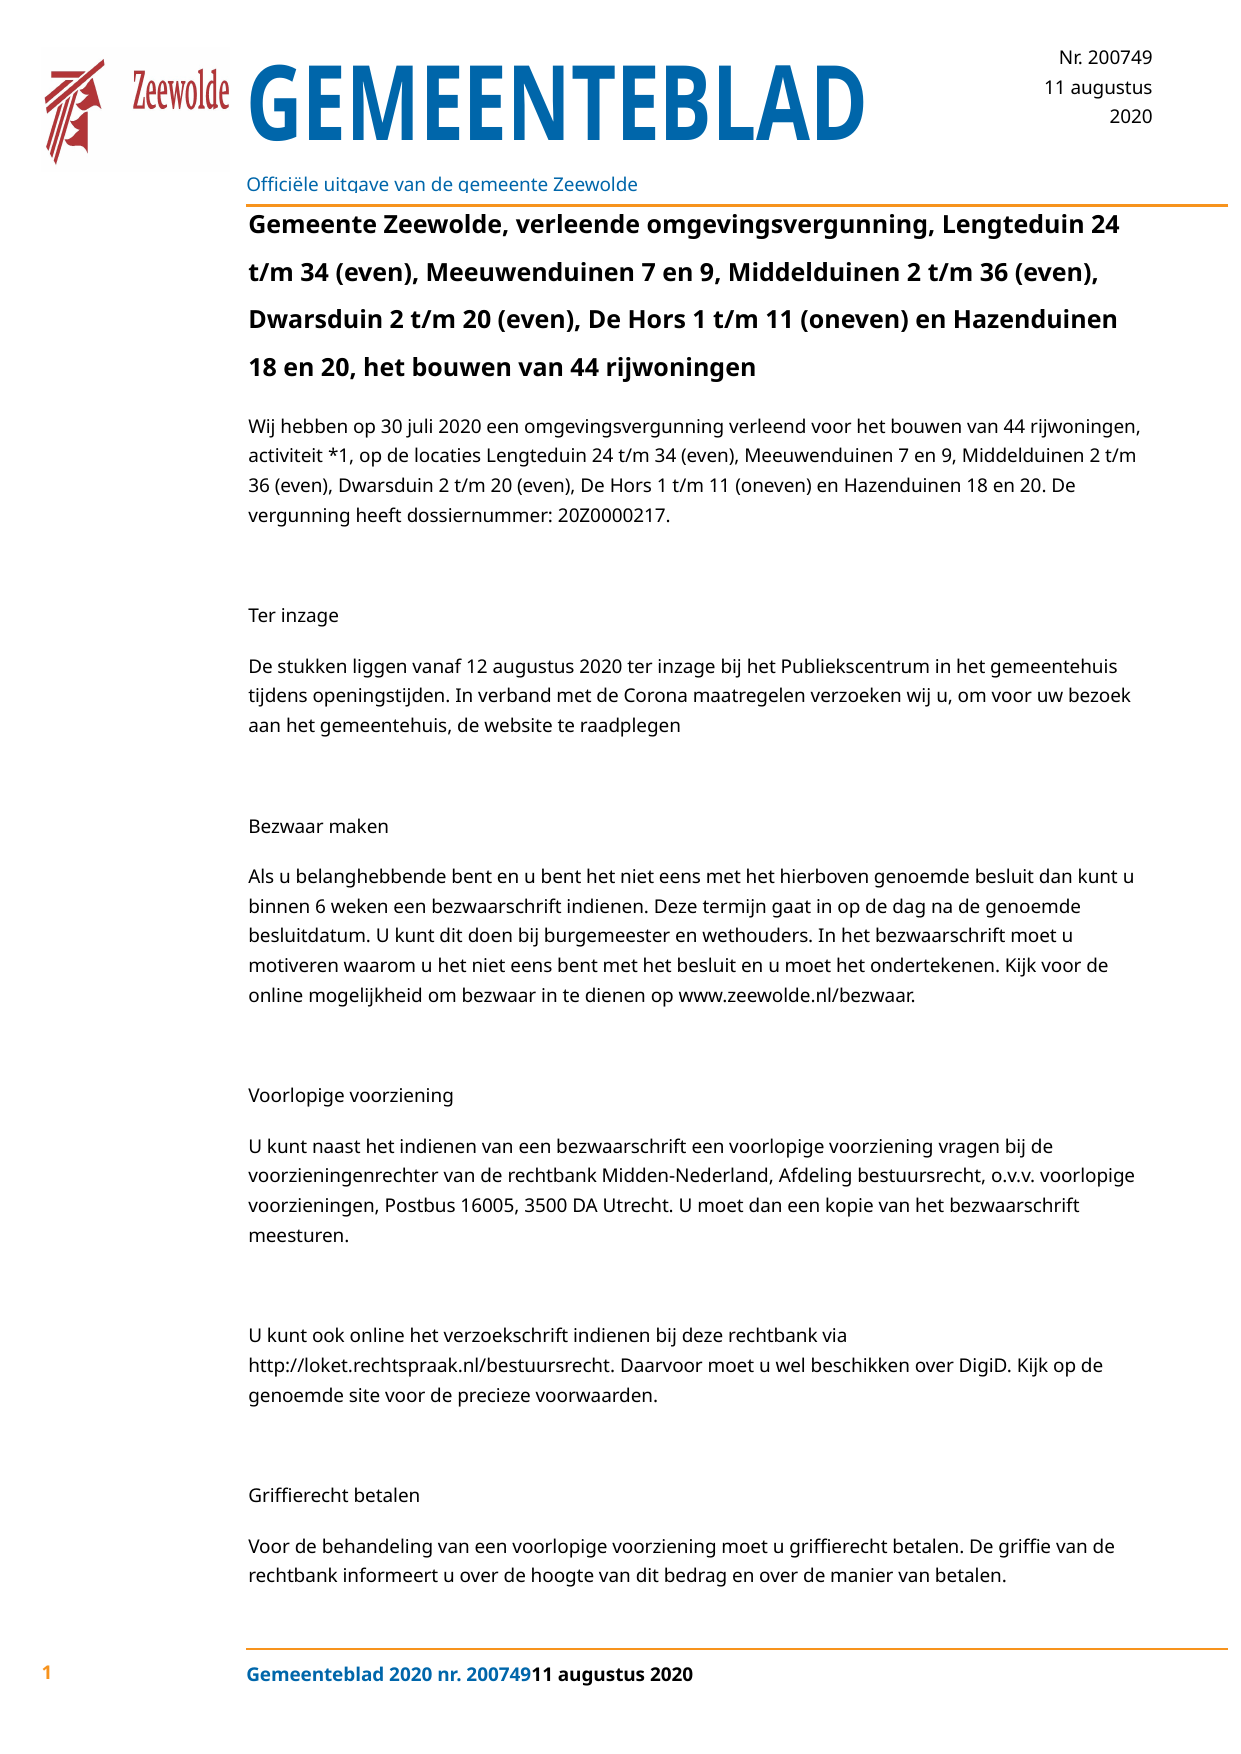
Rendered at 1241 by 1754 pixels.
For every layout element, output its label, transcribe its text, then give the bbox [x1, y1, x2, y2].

text U kunt ook online het verzoekschrift indienen bij deze rechtbank via http://loket.rechtspraak.nl/bestuursrecht. Daarvoor moet u wel beschikken over DigiD. Kijk op de genoemde site voor de precieze voorwaarden. [248, 1323, 1152, 1408]
text Ter inzage [248, 603, 1152, 628]
text Gemeente Zeewolde, verleende omgevingsvergunning, Lengteduin 24 t/m 34 (even), Meeuwenduinen 7 en 9, Middelduinen 2 t/m 36 (even), Dwarsduin 2 t/m 20 (even), De Hors 1 t/m 11 (oneven) en Hazenduinen 18 en 20, het bouwen van 44 rijwoningen [248, 207, 1152, 384]
picture [41, 47, 231, 172]
text Griffierecht betalen [248, 1483, 1152, 1508]
text U kunt naast het indienen van een bezwaarschrift een voorlopige voorziening vragen bij de voorzieningenrechter van de rechtbank Midden-Nederland, Afdeling bestuursrecht, o.v.v. voorlopige voorzieningen, Postbus 16005, 3500 DA Utrecht. U moet dan een kopie van het bezwaarschrift meesturen. [248, 1133, 1152, 1248]
text Als u belanghebbende bent en u bent het niet eens met het hierboven genoemde besluit dan kunt u binnen 6 weken een bezwaarschrift indienen. Deze termijn gaat in op de dag na de genoemde besluitdatum. U kunt dit doen bij burgemeester en wethouders. In het bezwaarschrift moet u motiveren waarom u het niet eens bent met het besluit en u moet het ondertekenen. Kijk voor de online mogelijkheid om bezwaar in te dienen op www.zeewolde.nl/bezwaar. [248, 863, 1152, 1008]
text Voorlopige voorziening [248, 1083, 1152, 1108]
text Voor de behandeling van een voorlopige voorziening moet u griffierecht betalen. De griffie van de rechtbank informeert u over de hoogte van dit bedrag en over de manier van betalen. [248, 1533, 1152, 1588]
text Bezwaar maken [248, 813, 1152, 839]
text De stukken liggen vanaf 12 augustus 2020 ter inzage bij het Publiekscentrum in het gemeentehuis tijdens openingstijden. In verband met de Corona maatregelen verzoeken wij u, om voor uw bezoek aan het gemeentehuis, de website te raadplegen [248, 653, 1152, 738]
text Wij hebben op 30 juli 2020 een omgevingsvergunning verleend voor het bouwen van 44 rijwoningen, activiteit *1, op de locaties Lengteduin 24 t/m 34 (even), Meeuwenduinen 7 en 9, Middelduinen 2 t/m 36 (even), Dwarsduin 2 t/m 20 (even), De Hors 1 t/m 11 (oneven) en Hazenduinen 18 en 20. De vergunning heeft dossiernummer: 20Z0000217. [248, 413, 1152, 528]
